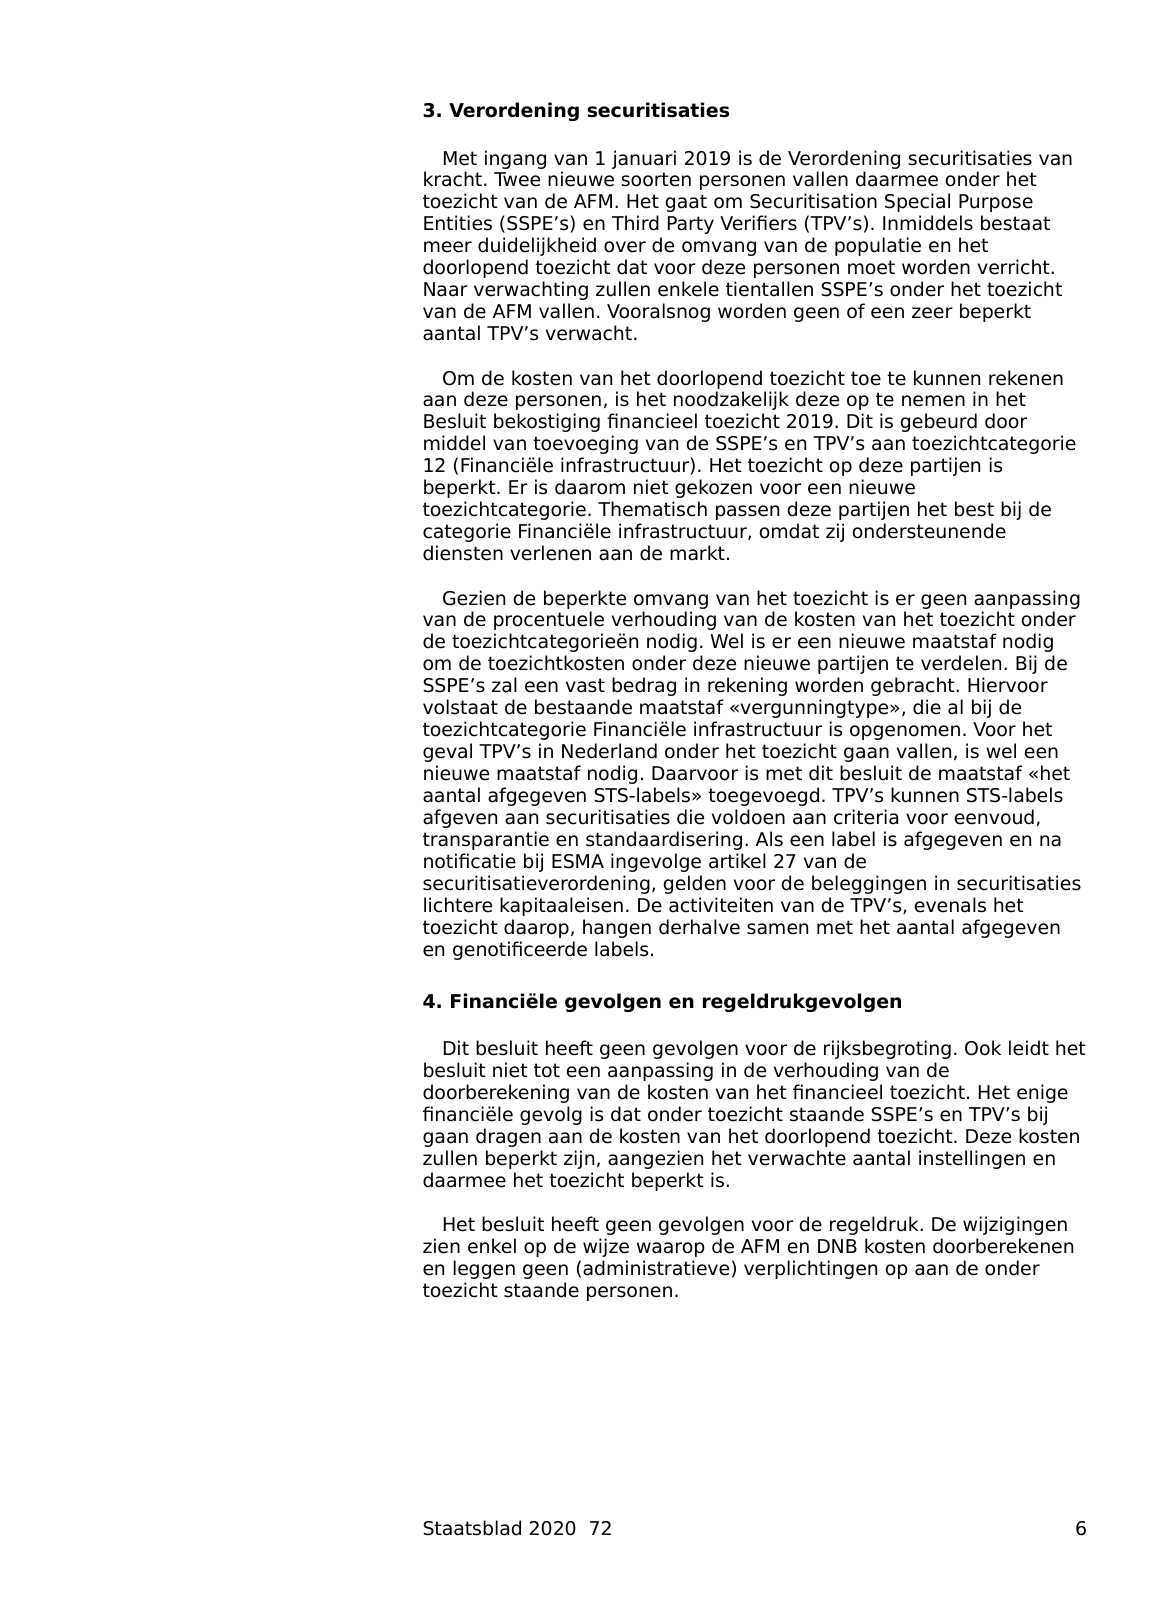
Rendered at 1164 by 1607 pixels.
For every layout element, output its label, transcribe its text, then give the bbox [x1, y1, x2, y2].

subtitle 3. Verordening securitisaties [422, 100, 1087, 122]
text Om de kosten van het doorlopend toezicht toe te kunnen rekenen aan deze personen, is het noodzakelijk deze op te nemen in het Besluit bekostiging financieel toezicht 2019. Dit is gebeurd door middel van toevoeging van de SSPE’s en TPV’s aan toezichtcategorie 12 (Financiële infrastructuur). Het toezicht op deze partijen is beperkt. Er is daarom niet gekozen voor een nieuwe toezichtcategorie. Thematisch passen deze partijen het best bij de categorie Financiële infrastructuur, omdat zij ondersteunende diensten verlenen aan de markt. [422, 367, 1087, 565]
subtitle 4. Financiële gevolgen en regeldrukgevolgen [422, 991, 1087, 1013]
text Gezien de beperkte omvang van het toezicht is er geen aanpassing van de procentuele verhouding van de kosten van het toezicht onder de toezichtcategorieën nodig. Wel is er een nieuwe maatstaf nodig om de toezichtkosten onder deze nieuwe partijen te verdelen. Bij de SSPE’s zal een vast bedrag in rekening worden gebracht. Hiervoor volstaat de bestaande maatstaf «vergunningtype», die al bij de toezichtcategorie Financiële infrastructuur is opgenomen. Voor het geval TPV’s in Nederland onder het toezicht gaan vallen, is wel een nieuwe maatstaf nodig. Daarvoor is met dit besluit de maatstaf «het aantal afgegeven STS-labels» toegevoegd. TPV’s kunnen STS-labels afgeven aan securitisaties die voldoen aan criteria voor eenvoud, transparantie en standaardisering. Als een label is afgegeven en na notificatie bij ESMA ingevolge artikel 27 van de securitisatieverordening, gelden voor de beleggingen in securitisaties lichtere kapitaaleisen. De activiteiten van de TPV’s, evenals het toezicht daarop, hangen derhalve samen met het aantal afgegeven en genotificeerde labels. [422, 587, 1087, 961]
text Het besluit heeft geen gevolgen voor de regeldruk. De wijzigingen zien enkel op de wijze waarop de AFM en DNB kosten doorberekenen en leggen geen (administratieve) verplichtingen op aan de onder toezicht staande personen. [422, 1214, 1087, 1302]
text Dit besluit heeft geen gevolgen voor de rijksbegroting. Ook leidt het besluit niet tot een aanpassing in de verhouding van de doorberekening van de kosten van het financieel toezicht. Het enige financiële gevolg is dat onder toezicht staande SSPE’s en TPV’s bij gaan dragen aan de kosten van het doorlopend toezicht. Deze kosten zullen beperkt zijn, aangezien het verwachte aantal instellingen en daarmee het toezicht beperkt is. [422, 1038, 1087, 1192]
text Met ingang van 1 januari 2019 is de Verordening securitisaties van kracht. Twee nieuwe soorten personen vallen daarmee onder het toezicht van de AFM. Het gaat om Securitisation Special Purpose Entities (SSPE’s) en Third Party Verifiers (TPV’s). Inmiddels bestaat meer duidelijkheid over de omvang van de populatie en het doorlopend toezicht dat voor deze personen moet worden verricht. Naar verwachting zullen enkele tientallen SSPE’s onder het toezicht van de AFM vallen. Vooralsnog worden geen of een zeer beperkt aantal TPV’s verwacht. [422, 147, 1087, 345]
